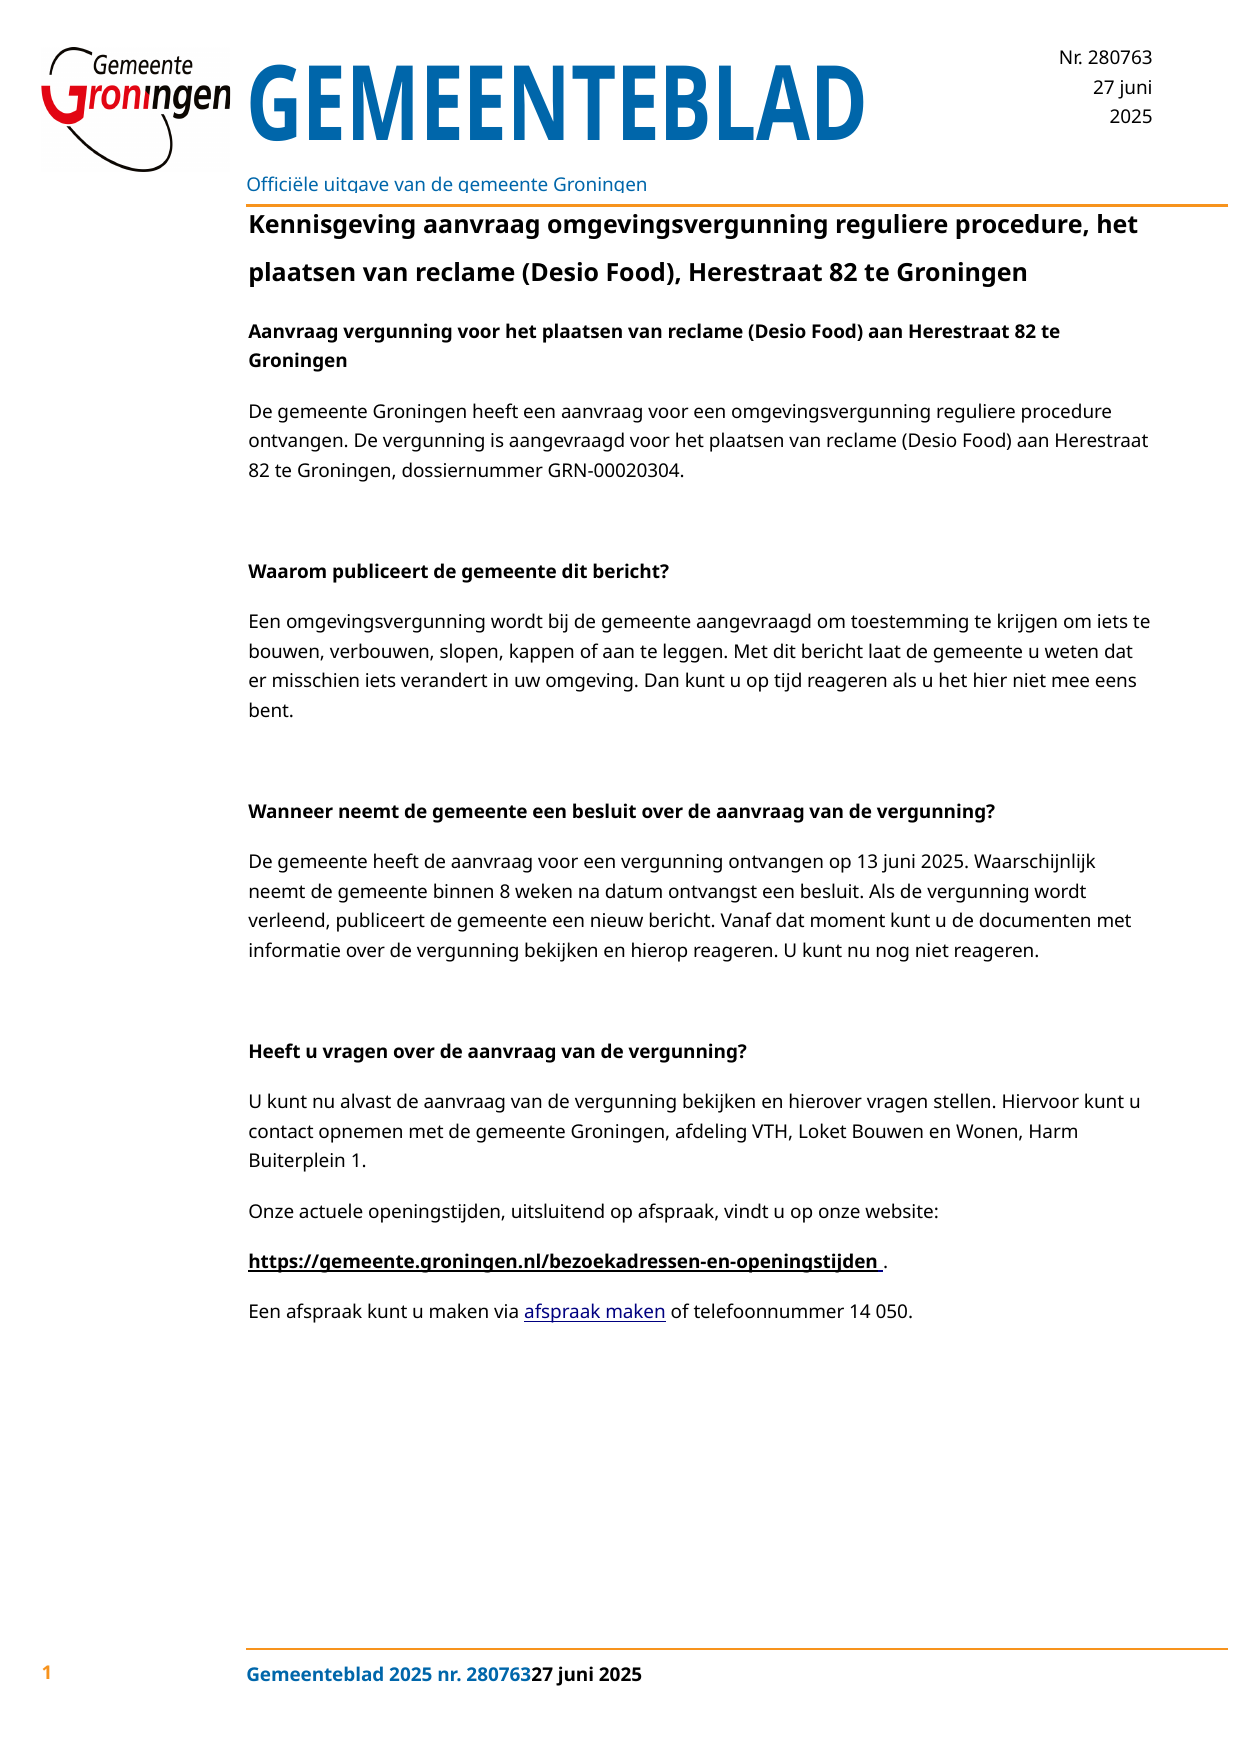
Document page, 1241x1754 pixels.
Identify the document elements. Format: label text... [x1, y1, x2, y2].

text Onze actuele openingstijden, uitsluitend op afspraak, vindt u op onze website: [248, 1198, 1152, 1224]
text Een afspraak kunt u maken via afspraak maken of telefoonnummer 14 050. [248, 1299, 1152, 1324]
text Wanneer neemt de gemeente een besluit over de aanvraag van de vergunning? [248, 798, 1152, 824]
text Kennisgeving aanvraag omgevingsvergunning reguliere procedure, het plaatsen van reclame (Desio Food), Herestraat 82 te Groningen [248, 207, 1152, 288]
text Heeft u vragen over de aanvraag van de vergunning? [248, 1038, 1152, 1064]
text Waarom publiceert de gemeente dit bericht? [248, 558, 1152, 584]
text U kunt nu alvast de aanvraag van de vergunning bekijken en hierover vragen stellen. Hiervoor kunt u contact opnemen met de gemeente Groningen, afdeling VTH, Loket Bouwen en Wonen, Harm Buiterplein 1. [248, 1088, 1152, 1173]
picture [41, 47, 231, 172]
text De gemeente Groningen heeft een aanvraag voor een omgevingsvergunning reguliere procedure ontvangen. De vergunning is aangevraagd voor het plaatsen van reclame (Desio Food) aan Herestraat 82 te Groningen, dossiernummer GRN-00020304. [248, 398, 1152, 483]
text De gemeente heeft de aanvraag voor een vergunning ontvangen op 13 juni 2025. Waarschijnlijk neemt de gemeente binnen 8 weken na datum ontvangst een besluit. Als de vergunning wordt verleend, publiceert de gemeente een nieuw bericht. Vanaf dat moment kunt u de documenten met informatie over de vergunning bekijken en hierop reageren. U kunt nu nog niet reageren. [248, 848, 1152, 963]
text https://gemeente.groningen.nl/bezoekadressen-en-openingstijden . [248, 1248, 1152, 1274]
text Aanvraag vergunning voor het plaatsen van reclame (Desio Food) aan Herestraat 82 te Groningen [248, 318, 1152, 373]
text Een omgevingsvergunning wordt bij de gemeente aangevraagd om toestemming te krijgen om iets te bouwen, verbouwen, slopen, kappen of aan te leggen. Met dit bericht laat de gemeente u weten dat er misschien iets verandert in uw omgeving. Dan kunt u op tijd reageren als u het hier niet mee eens bent. [248, 608, 1152, 723]
